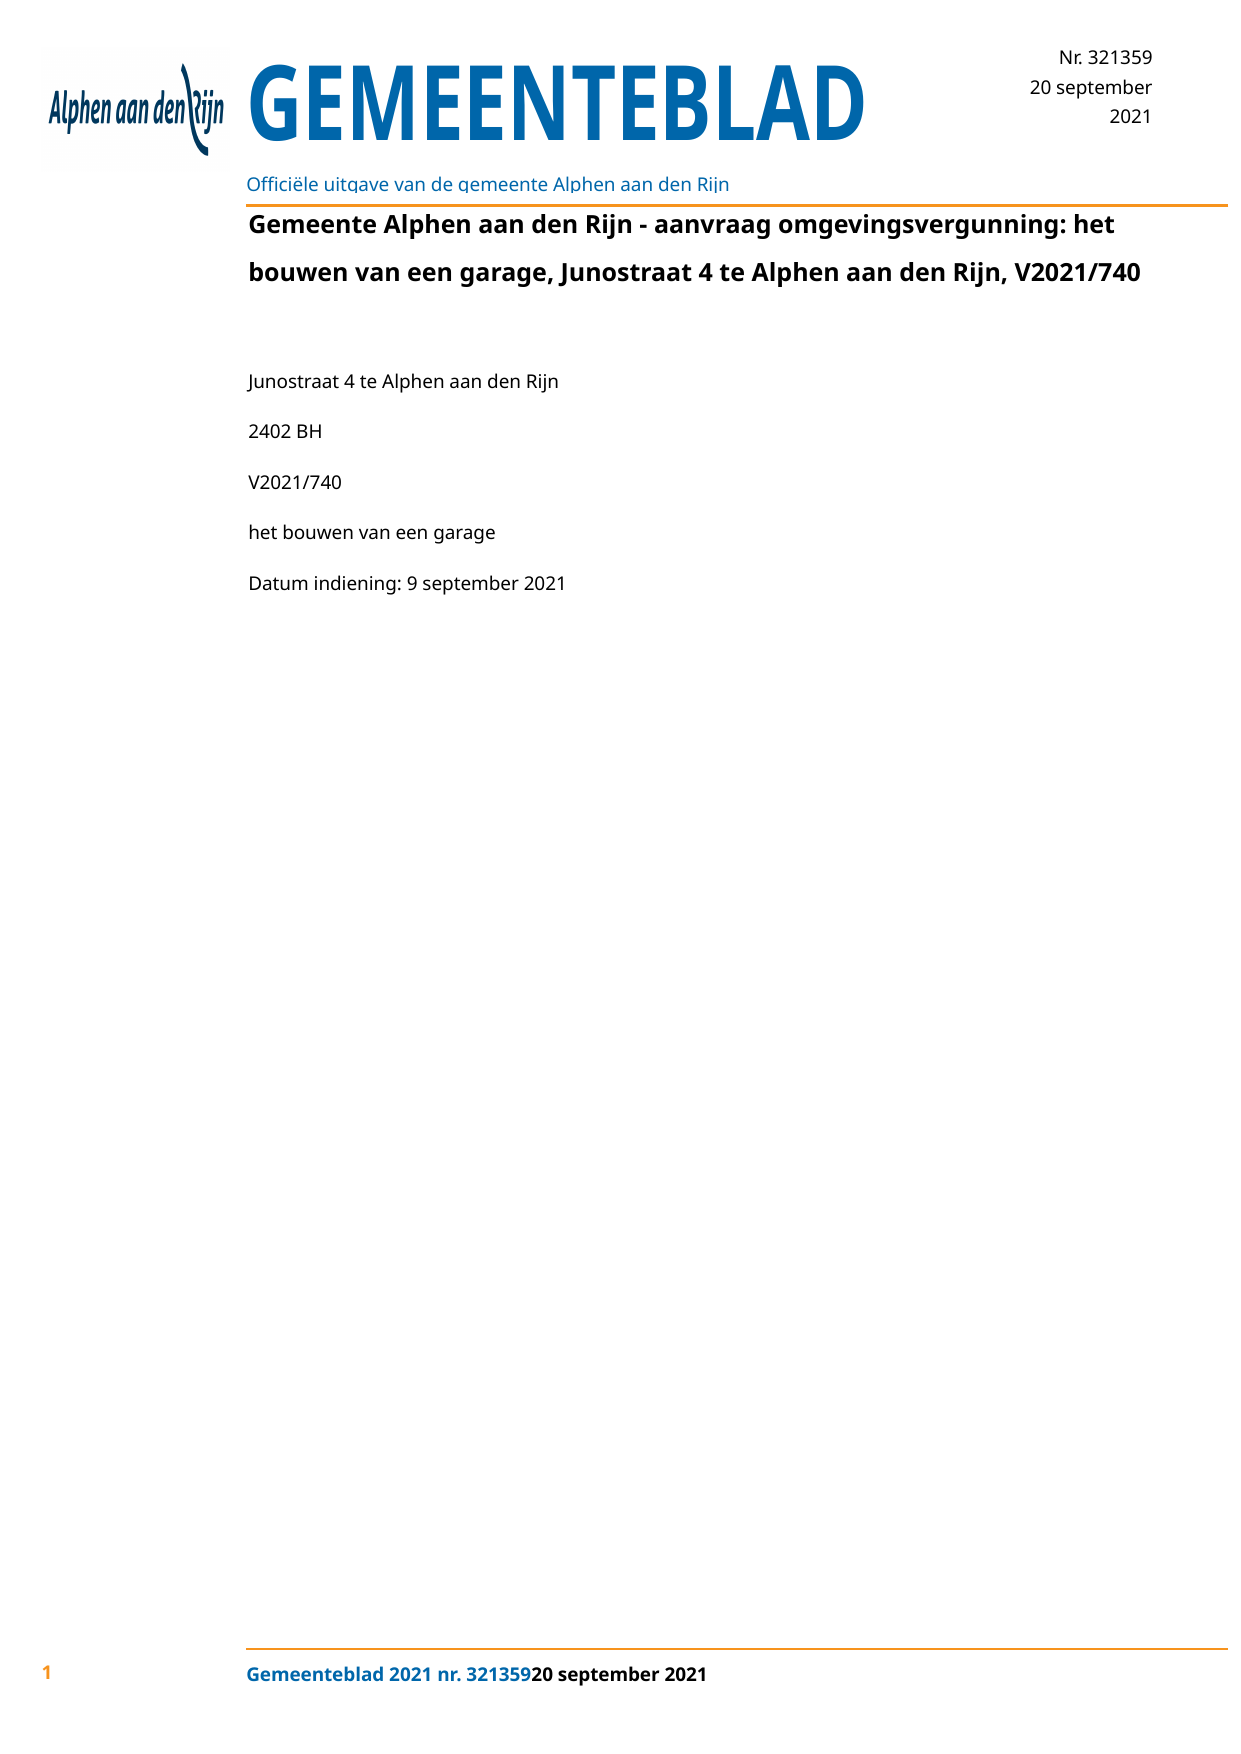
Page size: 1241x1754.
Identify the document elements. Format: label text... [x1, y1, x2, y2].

text het bouwen van een garage [248, 519, 1152, 545]
text 2402 BH [248, 419, 1152, 444]
text Datum indiening: 9 september 2021 [248, 570, 1152, 596]
text Junostraat 4 te Alphen aan den Rijn [248, 368, 1152, 394]
text V2021/740 [248, 469, 1152, 495]
text Gemeente Alphen aan den Rijn - aanvraag omgevingsvergunning: het bouwen van een garage, Junostraat 4 te Alphen aan den Rijn, V2021/740 [248, 207, 1152, 288]
picture [41, 47, 231, 172]
